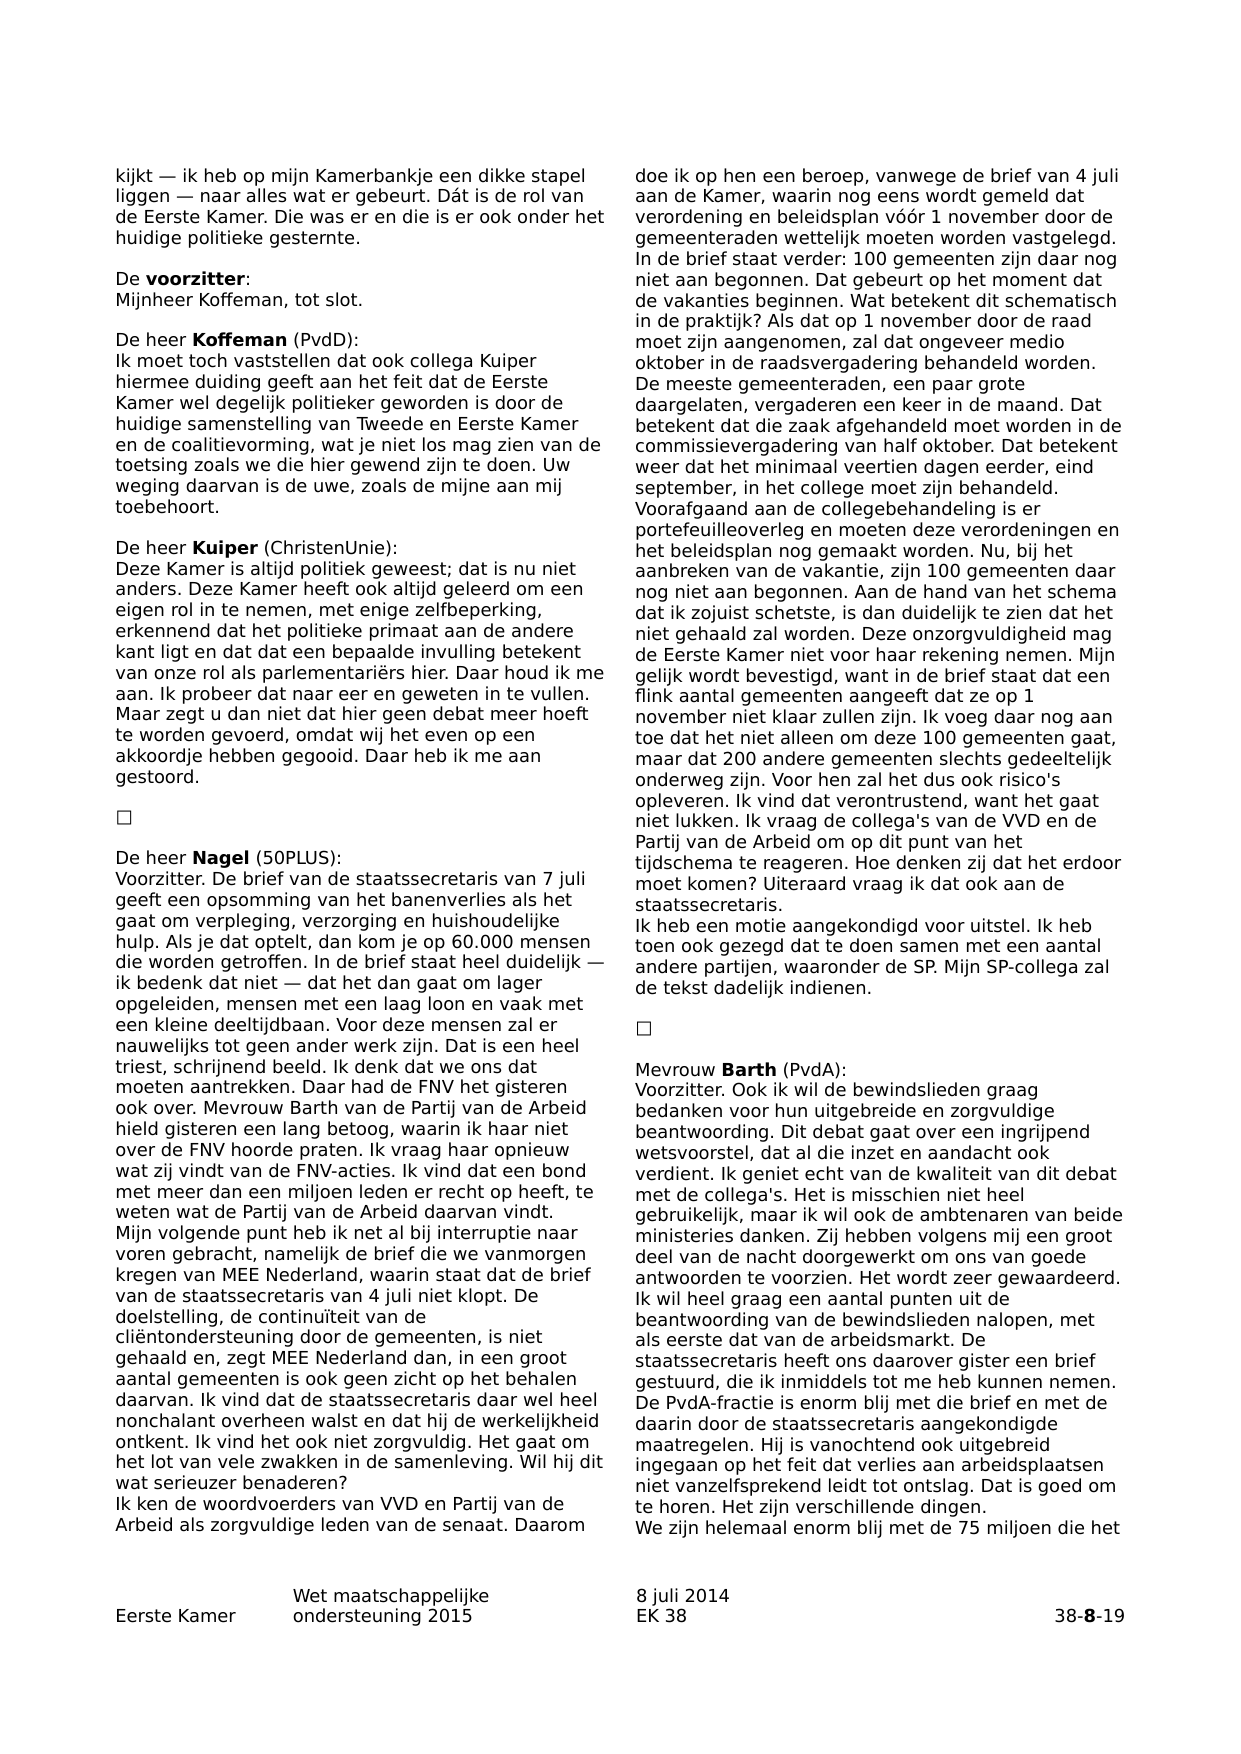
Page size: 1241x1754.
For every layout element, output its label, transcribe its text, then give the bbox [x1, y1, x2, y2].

text Ik wil heel graag een aantal punten uit de beantwoording van de bewindslieden nalopen, met als eerste dat van de arbeidsmarkt. De staatssecretaris heeft ons daarover gister een brief gestuurd, die ik inmiddels tot me heb kunnen nemen. De PvdA-fractie is enorm blij met die brief en met de daarin door de staatssecretaris aangekondigde maatregelen. Hij is vanochtend ook uitgebreid ingegaan op het feit dat verlies aan arbeidsplaatsen niet vanzelfsprekend leidt tot ontslag. Dat is goed om te horen. Het zijn verschillende dingen. [635, 1288, 1125, 1518]
text We zijn helemaal enorm blij met de 75 miljoen die het [635, 1518, 1125, 1538]
text Ik ken de woordvoerders van VVD en Partij van de Arbeid als zorgvuldige leden van de senaat. Daarom [115, 1494, 605, 1536]
text Voorzitter. De brief van de staatssecretaris van 7 juli geeft een opsomming van het banenverlies als het gaat om verpleging, verzorging en huishoudelijke hulp. Als je dat optelt, dan kom je op 60.000 mensen die worden getroffen. In de brief staat heel duidelijk — ik bedenk dat niet — dat het dan gaat om lager opgeleiden, mensen met een laag loon en vaak met een kleine deeltijdbaan. Voor deze mensen zal er nauwelijks tot geen ander werk zijn. Dat is een heel triest, schrijnend beeld. Ik denk dat we ons dat moeten aantrekken. Daar had de FNV het gisteren ook over. Mevrouw Barth van de Partij van de Arbeid hield gisteren een lang betoog, waarin ik haar niet over de FNV hoorde praten. Ik vraag haar opnieuw wat zij vindt van de FNV-acties. Ik vind dat een bond met meer dan een miljoen leden er recht op heeft, te weten wat de Partij van de Arbeid daarvan vindt. [115, 869, 605, 1223]
text Voorzitter. Ook ik wil de bewindslieden graag bedanken voor hun uitgebreide en zorgvuldige beantwoording. Dit debat gaat over een ingrijpend wetsvoorstel, dat al die inzet en aandacht ook verdient. Ik geniet echt van de kwaliteit van dit debat met de collega's. Het is misschien niet heel gebruikelijk, maar ik wil ook de ambtenaren van beide ministeries danken. Zij hebben volgens mij een groot deel van de nacht doorgewerkt om ons van goede antwoorden te voorzien. Het wordt zeer gewaardeerd. [635, 1080, 1125, 1288]
text Mijnheer Koffeman, tot slot. [115, 289, 605, 310]
text Deze Kamer is altijd politiek geweest; dat is nu niet anders. Deze Kamer heeft ook altijd geleerd om een eigen rol in te nemen, met enige zelfbeperking, erkennend dat het politieke primaat aan de andere kant ligt en dat dat een bepaalde invulling betekent van onze rol als parlementariërs hier. Daar houd ik me aan. Ik probeer dat naar eer en geweten in te vullen. Maar zegt u dan niet dat hier geen debat meer hoeft te worden gevoerd, omdat wij het even op een akkoordje hebben gegooid. Daar heb ik me aan gestoord. [115, 558, 605, 787]
text Ik moet toch vaststellen dat ook collega Kuiper hiermee duiding geeft aan het feit dat de Eerste Kamer wel degelijk politieker geworden is door de huidige samenstelling van Tweede en Eerste Kamer en de coalitievorming, wat je niet los mag zien van de toetsing zoals we die hier gewend zijn te doen. Uw weging daarvan is de uwe, zoals de mijne aan mij toebehoort. [115, 351, 605, 518]
text Mevrouw Barth (PvdA): [635, 1059, 1125, 1080]
text ⬜ [635, 1019, 1125, 1039]
text De voorzitter: [115, 269, 605, 289]
text Ik heb een motie aangekondigd voor uitstel. Ik heb toen ook gezegd dat te doen samen met een aantal andere partijen, waaronder de SP. Mijn SP-collega zal de tekst dadelijk indienen. [635, 915, 1125, 999]
text De heer Nagel (50PLUS): [115, 848, 605, 869]
text ⬜ [115, 807, 605, 828]
text kijkt — ik heb op mijn Kamerbankje een dikke stapel liggen — naar alles wat er gebeurt. Dát is de rol van de Eerste Kamer. Die was er en die is er ook onder het huidige politieke gesternte. [115, 165, 605, 249]
text De heer Kuiper (ChristenUnie): [115, 538, 605, 558]
text Mijn volgende punt heb ik net al bij interruptie naar voren gebracht, namelijk de brief die we vanmorgen kregen van MEE Nederland, waarin staat dat de brief van de staatssecretaris van 4 juli niet klopt. De doelstelling, de continuïteit van de cliëntondersteuning door de gemeenten, is niet gehaald en, zegt MEE Nederland dan, in een groot aantal gemeenten is ook geen zicht op het behalen daarvan. Ik vind dat de staatssecretaris daar wel heel nonchalant overheen walst en dat hij de werkelijkheid ontkent. Ik vind het ook niet zorgvuldig. Het gaat om het lot van vele zwakken in de samenleving. Wil hij dit wat serieuzer benaderen? [115, 1223, 605, 1494]
text doe ik op hen een beroep, vanwege de brief van 4 juli aan de Kamer, waarin nog eens wordt gemeld dat verordening en beleidsplan vóór 1 november door de gemeenteraden wettelijk moeten worden vastgelegd. In de brief staat verder: 100 gemeenten zijn daar nog niet aan begonnen. Dat gebeurt op het moment dat de vakanties beginnen. Wat betekent dit schematisch in de praktijk? Als dat op 1 november door de raad moet zijn aangenomen, zal dat ongeveer medio oktober in de raadsvergadering behandeld worden. De meeste gemeenteraden, een paar grote daargelaten, vergaderen een keer in de maand. Dat betekent dat die zaak afgehandeld moet worden in de commissievergadering van half oktober. Dat betekent weer dat het minimaal veertien dagen eerder, eind september, in het college moet zijn behandeld. Voorafgaand aan de collegebehandeling is er portefeuilleoverleg en moeten deze verordeningen en het beleidsplan nog gemaakt worden. Nu, bij het aanbreken van de vakantie, zijn 100 gemeenten daar nog niet aan begonnen. Aan de hand van het schema dat ik zojuist schetste, is dan duidelijk te zien dat het niet gehaald zal worden. Deze onzorgvuldigheid mag de Eerste Kamer niet voor haar rekening nemen. Mijn gelijk wordt bevestigd, want in de brief staat dat een flink aantal gemeenten aangeeft dat ze op 1 november niet klaar zullen zijn. Ik voeg daar nog aan toe dat het niet alleen om deze 100 gemeenten gaat, maar dat 200 andere gemeenten slechts gedeeltelijk onderweg zijn. Voor hen zal het dus ook risico's opleveren. Ik vind dat verontrustend, want het gaat niet lukken. Ik vraag de collega's van de VVD en de Partij van de Arbeid om op dit punt van het tijdschema te reageren. Hoe denken zij dat het erdoor moet komen? Uiteraard vraag ik dat ook aan de staatssecretaris. [635, 165, 1125, 915]
text De heer Koffeman (PvdD): [115, 330, 605, 351]
